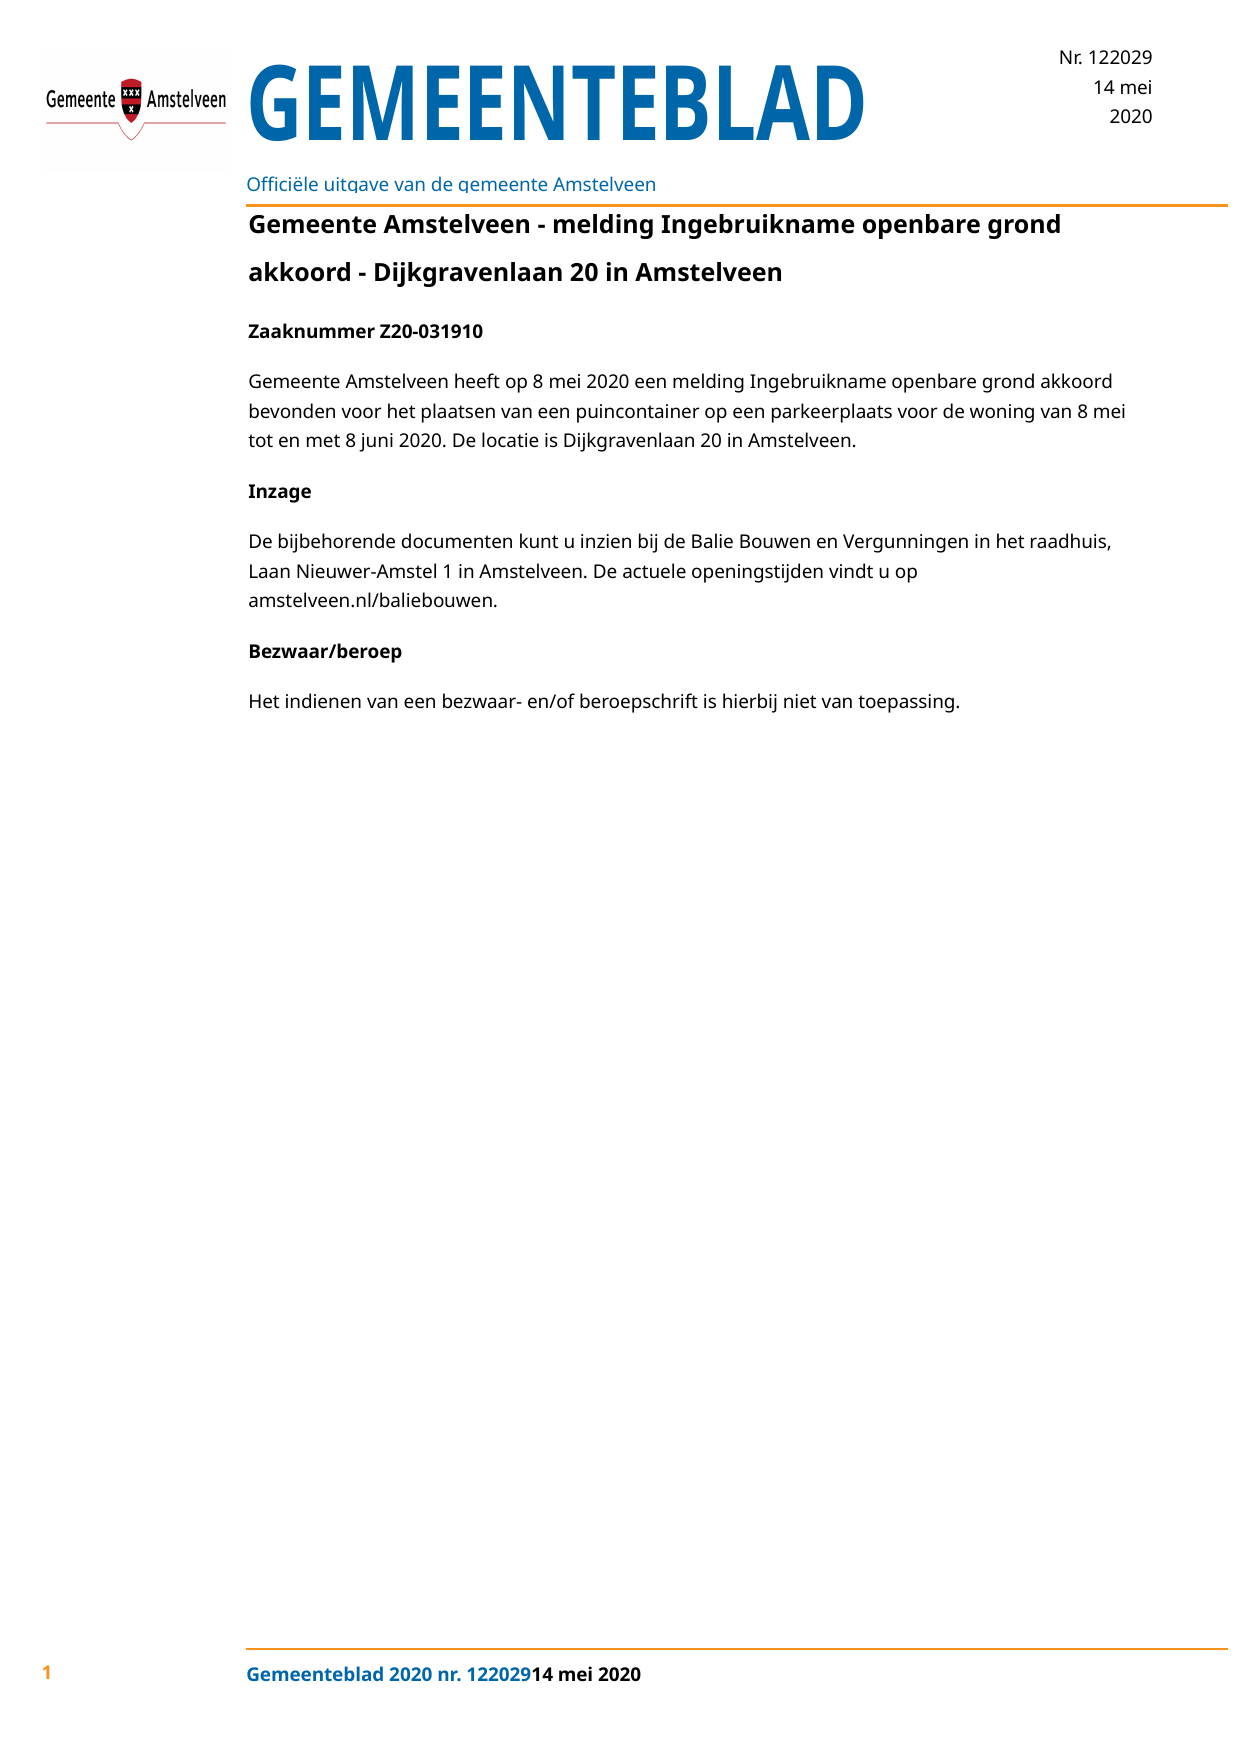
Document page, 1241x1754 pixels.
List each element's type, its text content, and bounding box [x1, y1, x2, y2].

text Gemeente Amstelveen heeft op 8 mei 2020 een melding Ingebruikname openbare grond akkoord bevonden voor het plaatsen van een puincontainer op een parkeerplaats voor de woning van 8 mei tot en met 8 juni 2020. De locatie is Dijkgravenlaan 20 in Amstelveen. [248, 368, 1152, 453]
picture [41, 47, 231, 172]
text Gemeente Amstelveen - melding Ingebruikname openbare grond akkoord - Dijkgravenlaan 20 in Amstelveen [248, 207, 1152, 288]
text Zaaknummer Z20-031910 [248, 318, 1152, 344]
text Bezwaar/beroep [248, 638, 1152, 664]
text De bijbehorende documenten kunt u inzien bij de Balie Bouwen en Vergunningen in het raadhuis, Laan Nieuwer-Amstel 1 in Amstelveen. De actuele openingstijden vindt u op amstelveen.nl/baliebouwen. [248, 528, 1152, 613]
text Het indienen van een bezwaar- en/of beroepschrift is hierbij niet van toepassing. [248, 688, 1152, 714]
text Inzage [248, 478, 1152, 504]
